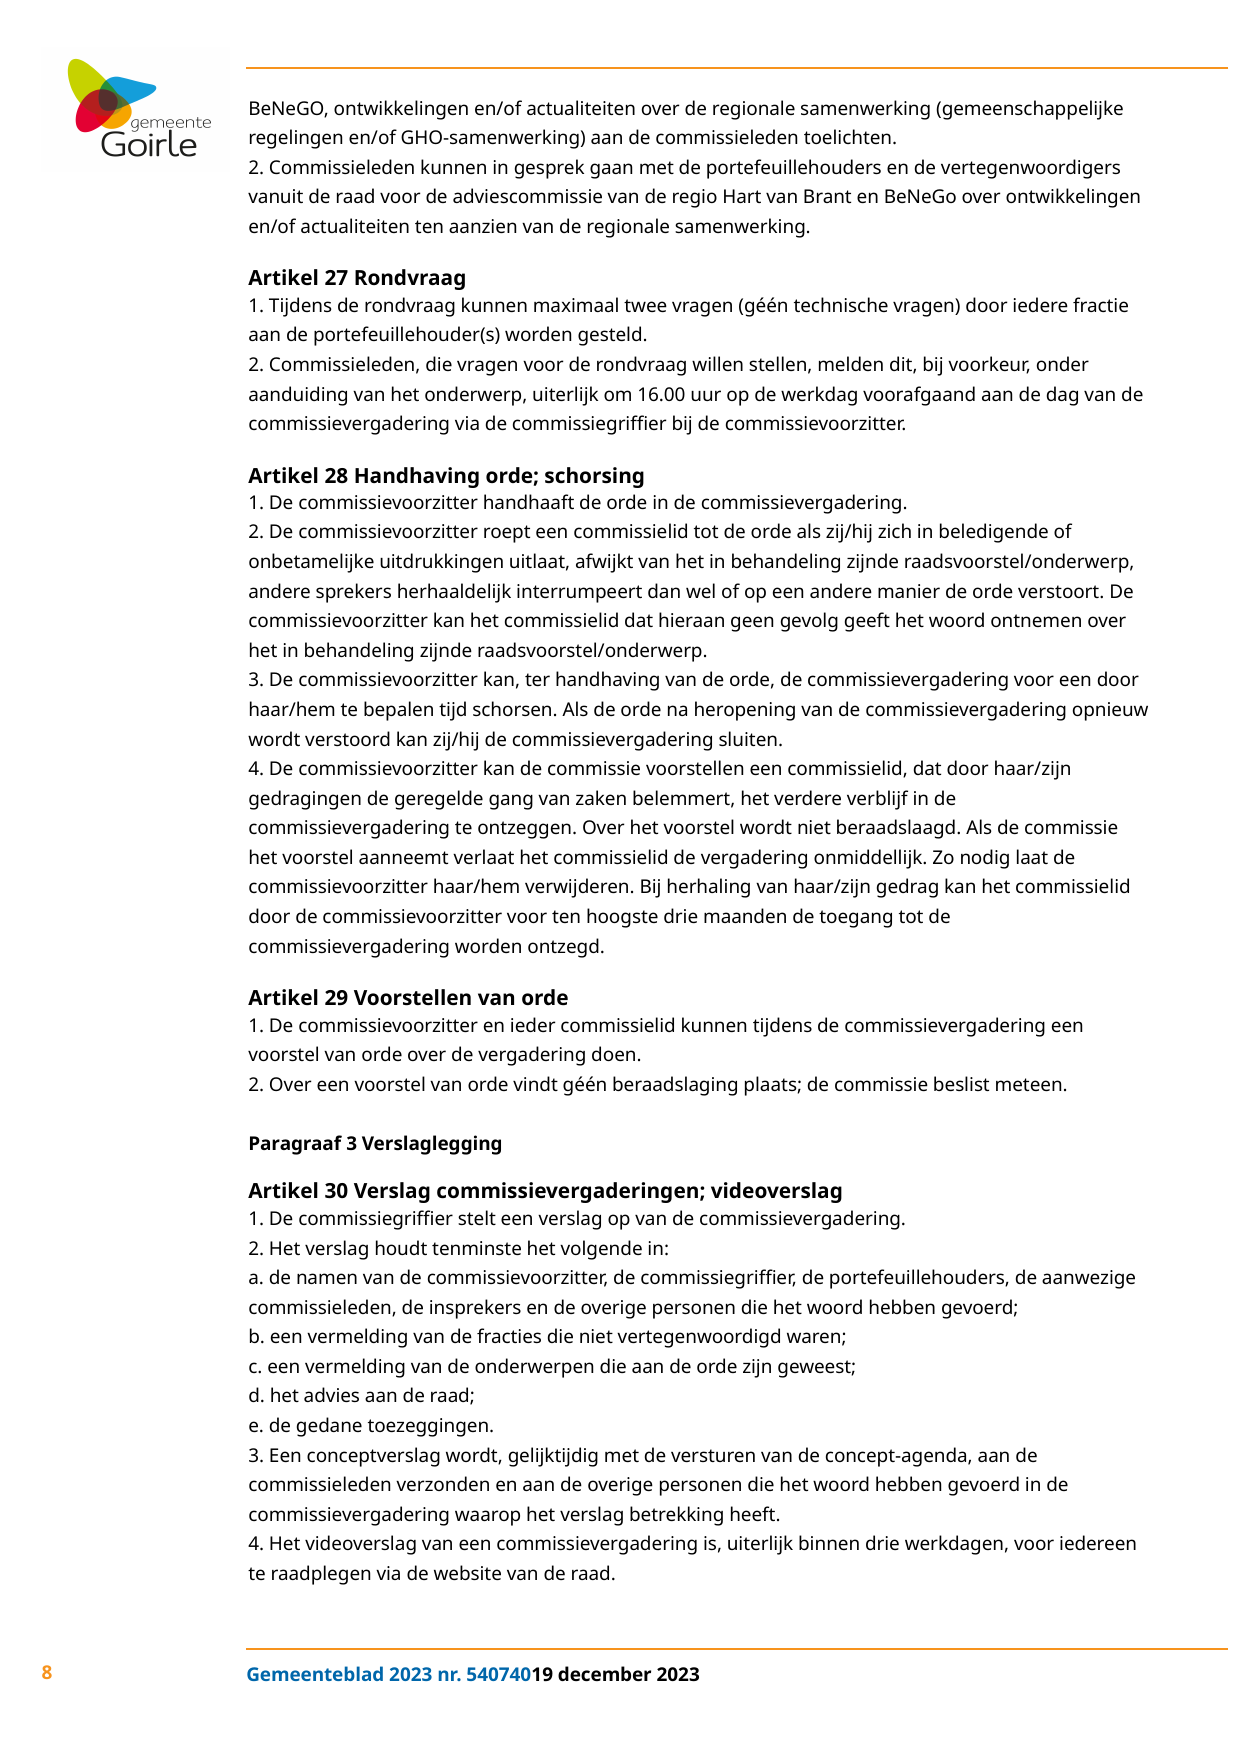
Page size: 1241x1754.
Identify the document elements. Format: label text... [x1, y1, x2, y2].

text 3. De commissievoorzitter kan, ter handhaving van de orde, de commissievergadering voor een door haar/hem te bepalen tijd schorsen. Als de orde na heropening van de commissievergadering opnieuw wordt verstoord kan zij/hij de commissievergadering sluiten. [248, 667, 1152, 752]
text Artikel 29 Voorstellen van orde [248, 983, 1152, 1012]
text 2. Over een voorstel van orde vindt géén beraadslaging plaats; de commissie beslist meteen. [248, 1071, 1152, 1097]
text commissieleden verzonden en aan de overige personen die het woord hebben gevoerd in de commissievergadering waarop het verslag betrekking heeft. [248, 1471, 1152, 1527]
text Artikel 27 Rondvraag [248, 263, 1152, 292]
text BeNeGO, ontwikkelingen en/of actualiteiten over de regionale samenwerking (gemeenschappelijke regelingen en/of GHO-samenwerking) aan de commissieleden toelichten. [248, 95, 1152, 150]
text 1. De commissievoorzitter en ieder commissielid kunnen tijdens de commissievergadering een voorstel van orde over de vergadering doen. [248, 1012, 1152, 1067]
text a. de namen van de commissievoorzitter, de commissiegriffier, de portefeuillehouders, de aanwezige commissieleden, de insprekers en de overige personen die het woord hebben gevoerd; [248, 1264, 1152, 1319]
text Artikel 30 Verslag commissievergaderingen; videoverslag [248, 1177, 1152, 1205]
text 1. Tijdens de rondvraag kunnen maximaal twee vragen (géén technische vragen) door iedere fractie aan de portefeuillehouder(s) worden gesteld. [248, 292, 1152, 347]
text 1. De commissievoorzitter handhaaft de orde in de commissievergadering. [248, 489, 1152, 515]
text 2. Commissieleden kunnen in gesprek gaan met de portefeuillehouders en de vertegenwoordigers vanuit de raad voor de adviescommissie van de regio Hart van Brant en BeNeGo over ontwikkelingen en/of actualiteiten ten aanzien van de regionale samenwerking. [248, 154, 1152, 239]
text 2. Het verslag houdt tenminste het volgende in: [248, 1235, 1152, 1260]
text Artikel 28 Handhaving orde; schorsing [248, 461, 1152, 489]
text c. een vermelding van de onderwerpen die aan de orde zijn geweest; [248, 1353, 1152, 1379]
text 1. De commissiegriffier stelt een verslag op van de commissievergadering. [248, 1205, 1152, 1231]
text Paragraaf 3 Verslaglegging [248, 1130, 1152, 1156]
picture [41, 47, 231, 172]
text 3. Een conceptverslag wordt, gelijktijdig met de versturen van de concept-agenda, aan de [248, 1442, 1152, 1467]
text b. een vermelding van de fracties die niet vertegenwoordigd waren; [248, 1323, 1152, 1349]
text d. het advies aan de raad; [248, 1383, 1152, 1408]
text 2. De commissievoorzitter roept een commissielid tot de orde als zij/hij zich in beledigende of onbetamelijke uitdrukkingen uitlaat, afwijkt van het in behandeling zijnde raadsvoorstel/onderwerp, andere sprekers herhaaldelijk interrumpeert dan wel of op een andere manier de orde verstoort. De commissievoorzitter kan het commissielid dat hieraan geen gevolg geeft het woord ontnemen over het in behandeling zijnde raadsvoorstel/onderwerp. [248, 519, 1152, 663]
text 2. Commissieleden, die vragen voor de rondvraag willen stellen, melden dit, bij voorkeur, onder aanduiding van het onderwerp, uiterlijk om 16.00 uur op de werkdag voorafgaand aan de dag van de commissievergadering via de commissiegriffier bij de commissievoorzitter. [248, 351, 1152, 436]
text e. de gedane toezeggingen. [248, 1412, 1152, 1438]
text 4. De commissievoorzitter kan de commissie voorstellen een commissielid, dat door haar/zijn gedragingen de geregelde gang van zaken belemmert, het verdere verblijf in de commissievergadering te ontzeggen. Over het voorstel wordt niet beraadslaagd. Als de commissie het voorstel aanneemt verlaat het commissielid de vergadering onmiddellijk. Zo nodig laat de commissievoorzitter haar/hem verwijderen. Bij herhaling van haar/zijn gedrag kan het commissielid door de commissievoorzitter voor ten hoogste drie maanden de toegang tot de commissievergadering worden ontzegd. [248, 755, 1152, 959]
text 4. Het videoverslag van een commissievergadering is, uiterlijk binnen drie werkdagen, voor iedereen te raadplegen via de website van de raad. [248, 1531, 1152, 1586]
